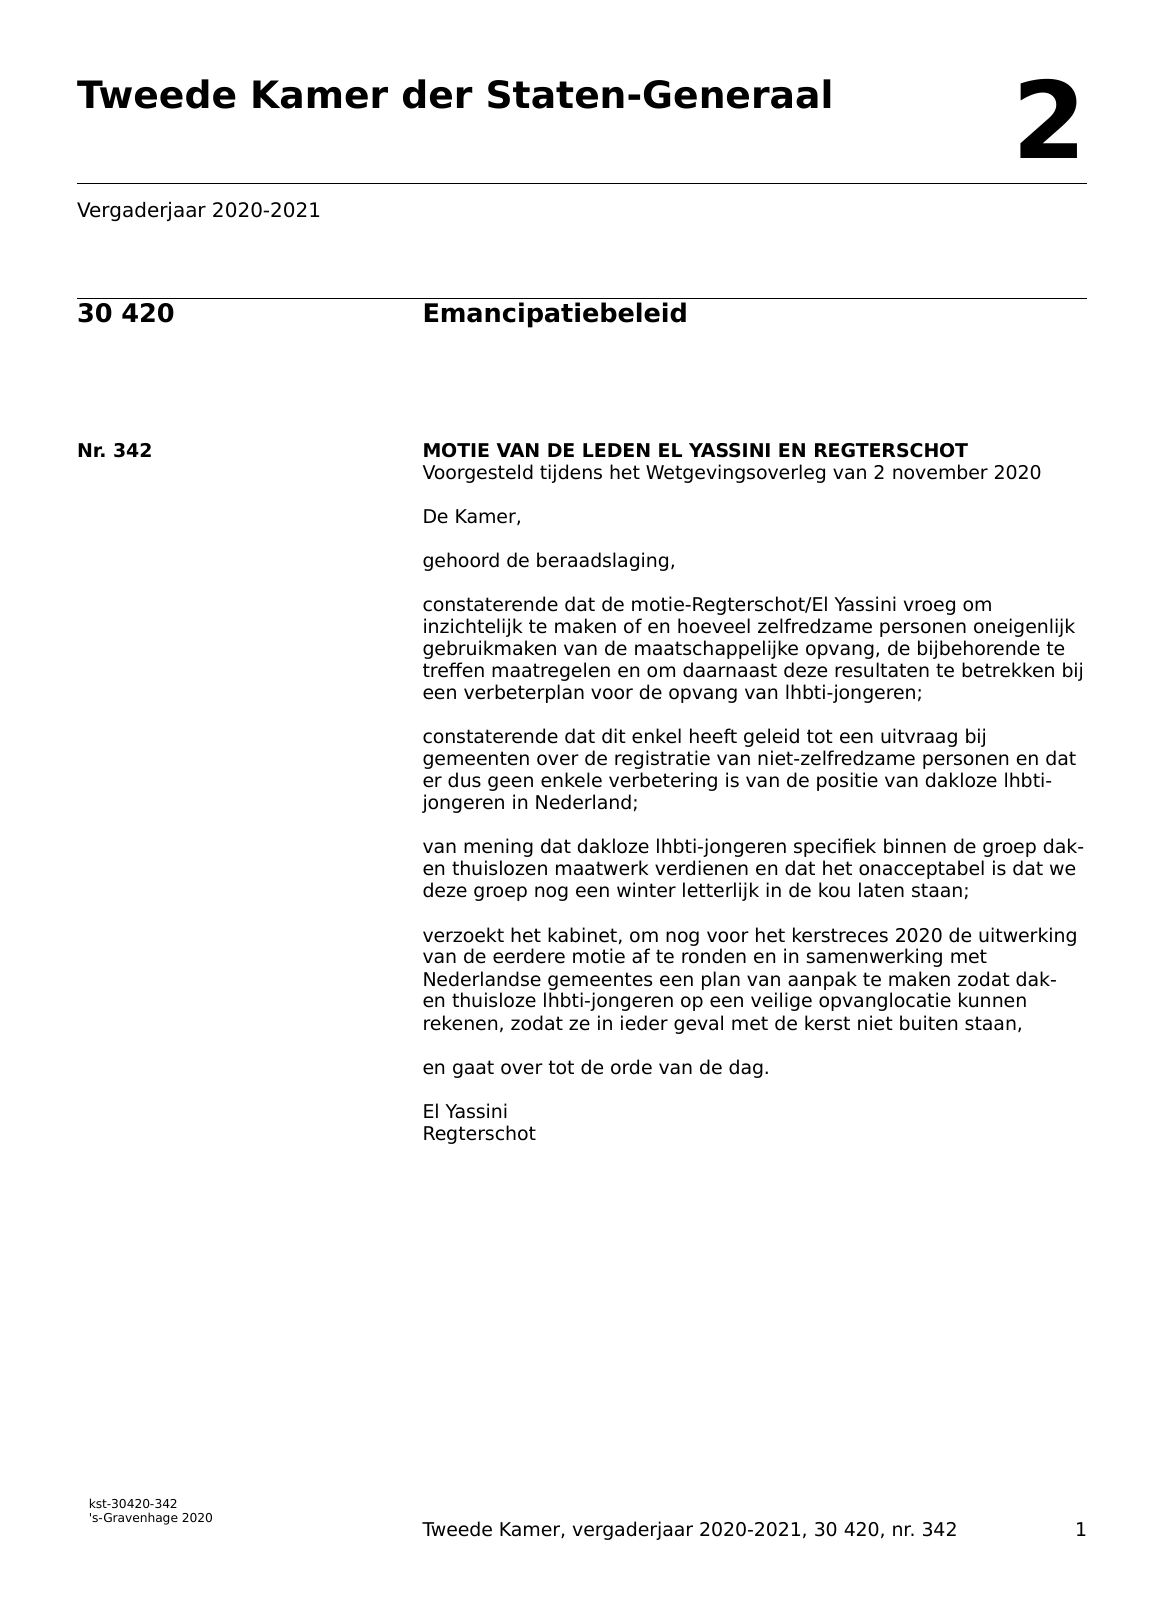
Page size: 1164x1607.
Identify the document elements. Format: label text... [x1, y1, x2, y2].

text van mening dat dakloze lhbti-jongeren specifiek binnen de groep dak- en thuislozen maatwerk verdienen en dat het onacceptabel is dat we deze groep nog een winter letterlijk in de kou laten staan; [422, 836, 1087, 902]
text verzoekt het kabinet, om nog voor het kerstreces 2020 de uitwerking van de eerdere motie af te ronden en in samenwerking met Nederlandse gemeentes een plan van aanpak te maken zodat dak- en thuisloze lhbti-jongeren op een veilige opvanglocatie kunnen rekenen, zodat ze in ieder geval met de kerst niet buiten staan, [422, 924, 1087, 1034]
text El Yassini [422, 1101, 1087, 1123]
subtitle Nr. 342 MOTIE VAN DE LEDEN EL YASSINI EN REGTERSCHOT [77, 440, 1087, 462]
text constaterende dat de motie-Regterschot/El Yassini vroeg om inzichtelijk te maken of en hoeveel zelfredzame personen oneigenlijk gebruikmaken van de maatschappelijke opvang, de bijbehorende te treffen maatregelen en om daarnaast deze resultaten te betrekken bij een verbeterplan voor de opvang van lhbti-jongeren; [422, 594, 1087, 704]
text kst-30420-342 [88, 1497, 323, 1511]
text Voorgesteld tijdens het Wetgevingsoverleg van 2 november 2020 [422, 462, 1087, 484]
text De Kamer, [422, 506, 1087, 528]
text gehoord de beraadslaging, [422, 550, 1087, 572]
table_header Tweede Kamer der Staten-Generaal [77, 59, 886, 183]
text 's-Gravenhage 2020 [88, 1511, 323, 1525]
text constaterende dat dit enkel heeft geleid tot een uitvraag bij gemeenten over de registratie van niet-zelfredzame personen en dat er dus geen enkele verbetering is van de positie van dakloze lhbti-jongeren in Nederland; [422, 726, 1087, 814]
table_cell Vergaderjaar 2020-2021 [77, 184, 1087, 298]
table_header 2 [886, 59, 1087, 183]
text en gaat over tot de orde van de dag. [422, 1057, 1087, 1078]
subtitle 30 420 Emancipatiebeleid [77, 299, 1087, 329]
text Regterschot [422, 1123, 1087, 1145]
